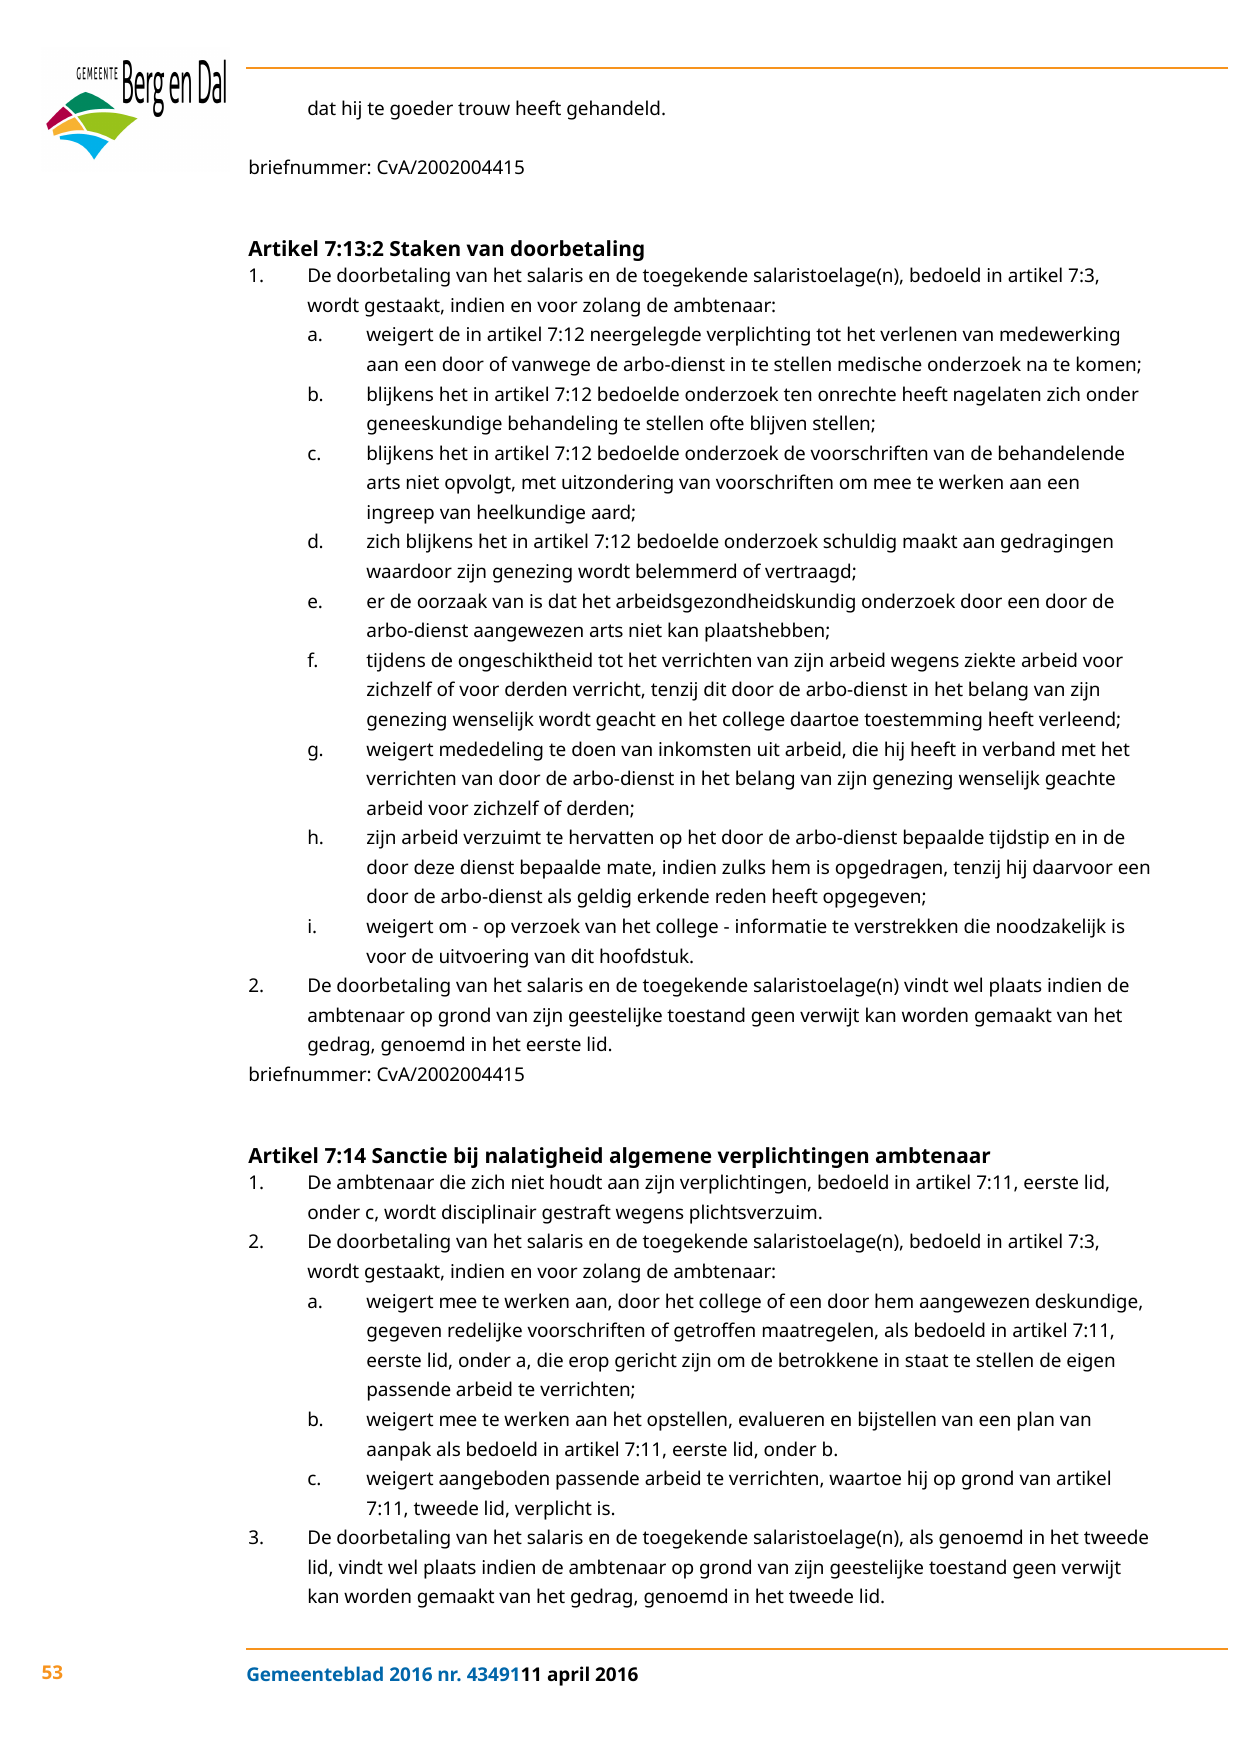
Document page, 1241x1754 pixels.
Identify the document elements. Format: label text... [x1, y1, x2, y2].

list zich blijkens het in artikel 7:12 bedoelde onderzoek schuldig maakt aan gedragingen waardoor zijn genezing wordt belemmerd of vertraagd; [307, 529, 1152, 584]
list De doorbetaling van het salaris en de toegekende salaristoelage(n), als genoemd in het tweede lid, vindt wel plaats indien de ambtenaar op grond van zijn geestelijke toestand geen verwijt kan worden gemaakt van het gedrag, genoemd in het tweede lid. [248, 1524, 1152, 1609]
list weigert aangeboden passende arbeid te verrichten, waartoe hij op grond van artikel 7:11, tweede lid, verplicht is. [307, 1465, 1152, 1521]
list blijkens het in artikel 7:12 bedoelde onderzoek ten onrechte heeft nagelaten zich onder geneeskundige behandeling te stellen ofte blijven stellen; [307, 381, 1152, 436]
list dat hij te goeder trouw heeft gehandeld. [248, 95, 1152, 121]
list weigert mee te werken aan het opstellen, evalueren en bijstellen van een plan van aanpak als bedoeld in artikel 7:11, eerste lid, onder b. [307, 1406, 1152, 1462]
list blijkens het in artikel 7:12 bedoelde onderzoek de voorschriften van de behandelende arts niet opvolgt, met uitzondering van voorschriften om mee te werken aan een ingreep van heelkundige aard; [307, 440, 1152, 525]
list weigert mededeling te doen van inkomsten uit arbeid, die hij heeft in verband met het verrichten van door de arbo-dienst in het belang van zijn genezing wenselijk geachte arbeid voor zichzelf of derden; [307, 736, 1152, 821]
list weigert om - op verzoek van het college - informatie te verstrekken die noodzakelijk is voor de uitvoering van dit hoofdstuk. [307, 913, 1152, 968]
list er de oorzaak van is dat het arbeidsgezondheidskundig onderzoek door een door de arbo-dienst aangewezen arts niet kan plaatshebben; [307, 588, 1152, 643]
list zijn arbeid verzuimt te hervatten op het door de arbo-dienst bepaalde tijdstip en in de door deze dienst bepaalde mate, indien zulks hem is opgedragen, tenzij hij daarvoor een door de arbo-dienst als geldig erkende reden heeft opgegeven; [307, 824, 1152, 909]
text briefnummer: CvA/2002004415 [248, 154, 1152, 180]
list De ambtenaar die zich niet houdt aan zijn verplichtingen, bedoeld in artikel 7:11, eerste lid, onder c, wordt disciplinair gestraft wegens plichtsverzuim. [248, 1169, 1152, 1225]
list De doorbetaling van het salaris en de toegekende salaristoelage(n) vindt wel plaats indien de ambtenaar op grond van zijn geestelijke toestand geen verwijt kan worden gemaakt van het gedrag, genoemd in het eerste lid. [248, 972, 1152, 1057]
text briefnummer: CvA/2002004415 [248, 1061, 1152, 1087]
picture [41, 47, 231, 172]
list weigert mee te werken aan, door het college of een door hem aangewezen deskundige, gegeven redelijke voorschriften of getroffen maatregelen, als bedoeld in artikel 7:11, eerste lid, onder a, die erop gericht zijn om de betrokkene in staat te stellen de eigen passende arbeid te verrichten; [307, 1288, 1152, 1402]
list weigert de in artikel 7:12 neergelegde verplichting tot het verlenen van medewerking aan een door of vanwege de arbo-dienst in te stellen medische onderzoek na te komen; [307, 322, 1152, 377]
text Artikel 7:13:2 Staken van doorbetaling [248, 234, 1152, 262]
list tijdens de ongeschiktheid tot het verrichten van zijn arbeid wegens ziekte arbeid voor zichzelf of voor derden verricht, tenzij dit door de arbo-dienst in het belang van zijn genezing wenselijk wordt geacht en het college daartoe toestemming heeft verleend; [307, 647, 1152, 732]
list De doorbetaling van het salaris en de toegekende salaristoelage(n), bedoeld in artikel 7:3, wordt gestaakt, indien en voor zolang de ambtenaar: [248, 262, 1152, 318]
text Artikel 7:14 Sanctie bij nalatigheid algemene verplichtingen ambtenaar [248, 1141, 1152, 1169]
list De doorbetaling van het salaris en de toegekende salaristoelage(n), bedoeld in artikel 7:3, wordt gestaakt, indien en voor zolang de ambtenaar: [248, 1229, 1152, 1284]
